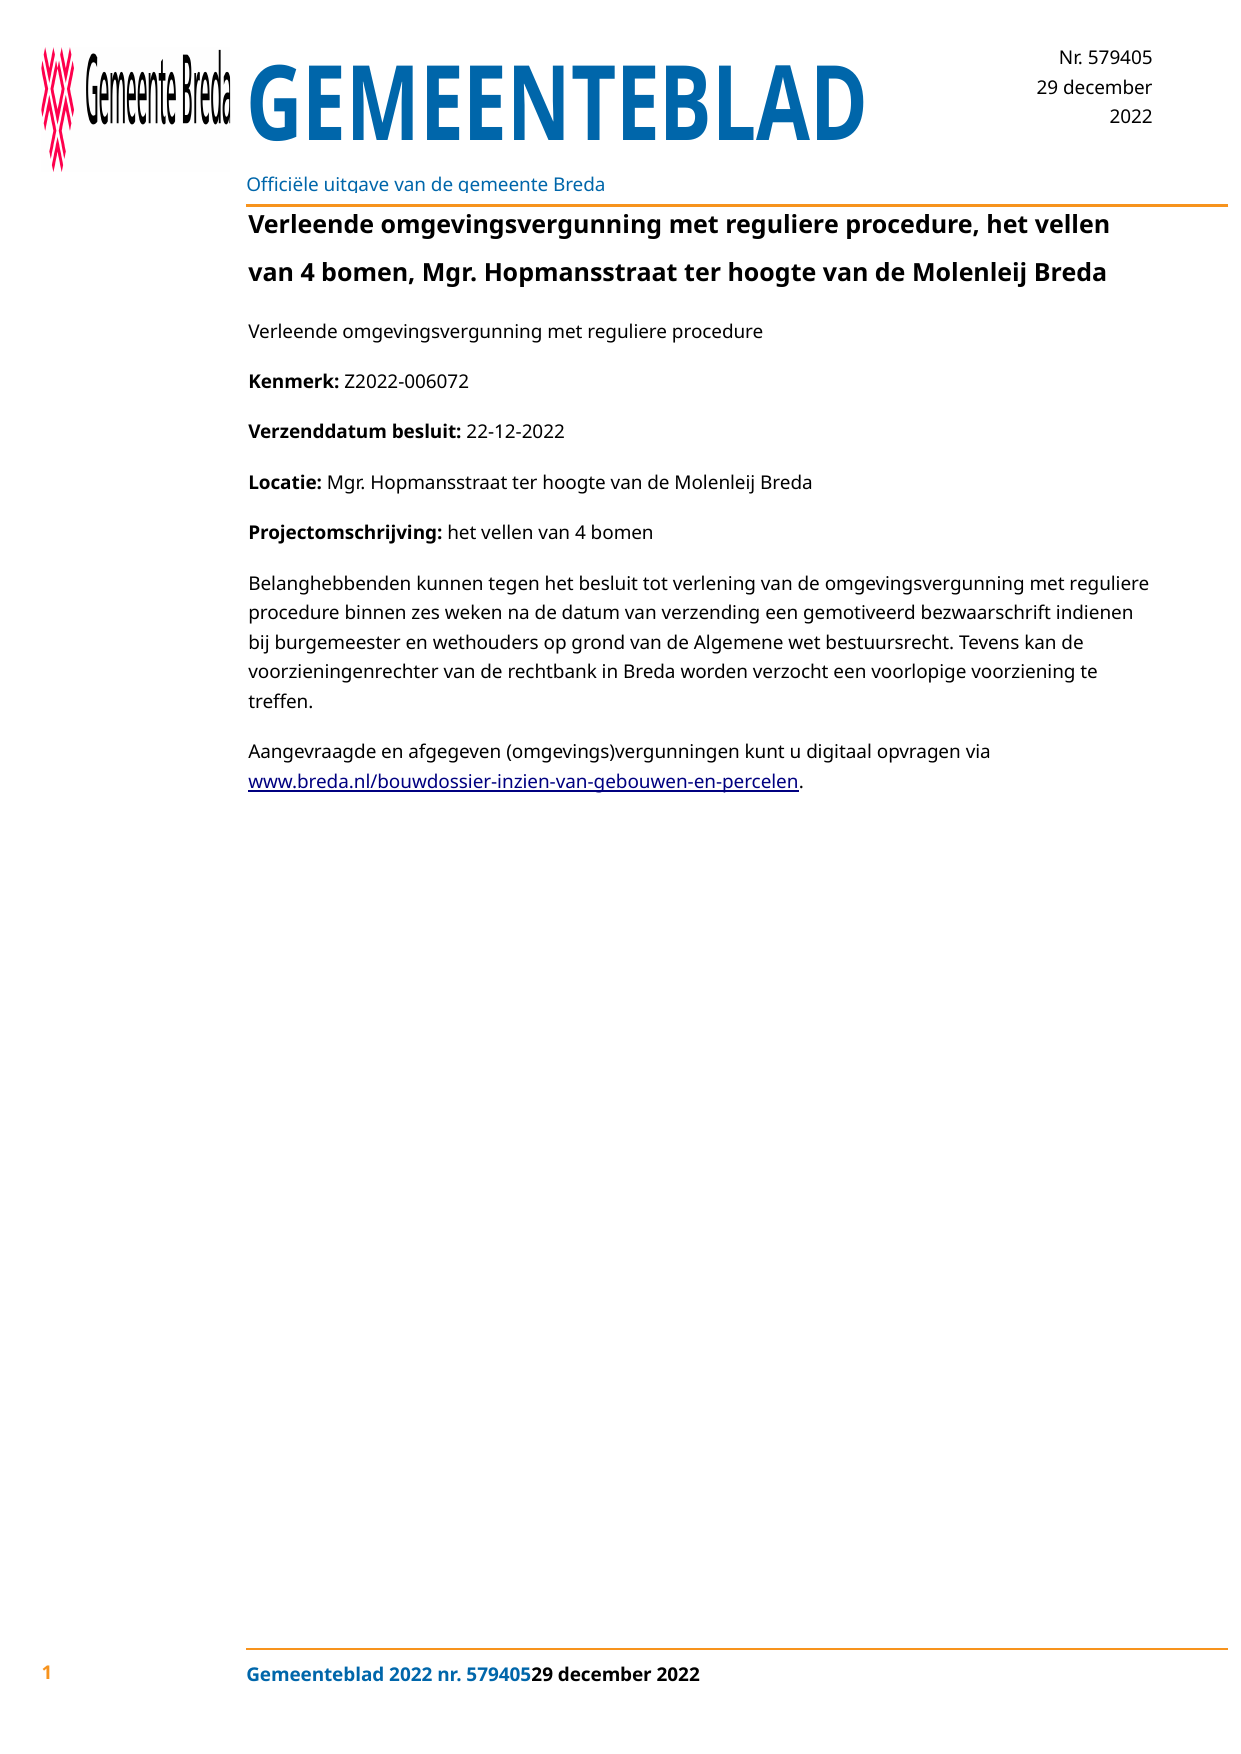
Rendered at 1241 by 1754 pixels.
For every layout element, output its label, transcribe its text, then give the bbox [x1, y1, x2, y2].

text Verleende omgevingsvergunning met reguliere procedure [248, 318, 1152, 344]
picture [41, 47, 231, 172]
text Aangevraagde en afgegeven (omgevings)vergunningen kunt u digitaal opvragen via www.breda.nl/bouwdossier-inzien-van-gebouwen-en-percelen. [248, 739, 1152, 794]
text Verleende omgevingsvergunning met reguliere procedure, het vellen van 4 bomen, Mgr. Hopmansstraat ter hoogte van de Molenleij Breda [248, 207, 1152, 288]
text Belanghebbenden kunnen tegen het besluit tot verlening van de omgevingsvergunning met reguliere procedure binnen zes weken na de datum van verzending een gemotiveerd bezwaarschrift indienen bij burgemeester en wethouders op grond van de Algemene wet bestuursrecht. Tevens kan de voorzieningenrechter van de rechtbank in Breda worden verzocht een voorlopige voorziening te treffen. [248, 570, 1152, 714]
text Locatie: Mgr. Hopmansstraat ter hoogte van de Molenleij Breda [248, 469, 1152, 495]
text Verzenddatum besluit: 22-12-2022 [248, 419, 1152, 444]
text Projectomschrijving: het vellen van 4 bomen [248, 519, 1152, 545]
text Kenmerk: Z2022-006072 [248, 368, 1152, 394]
